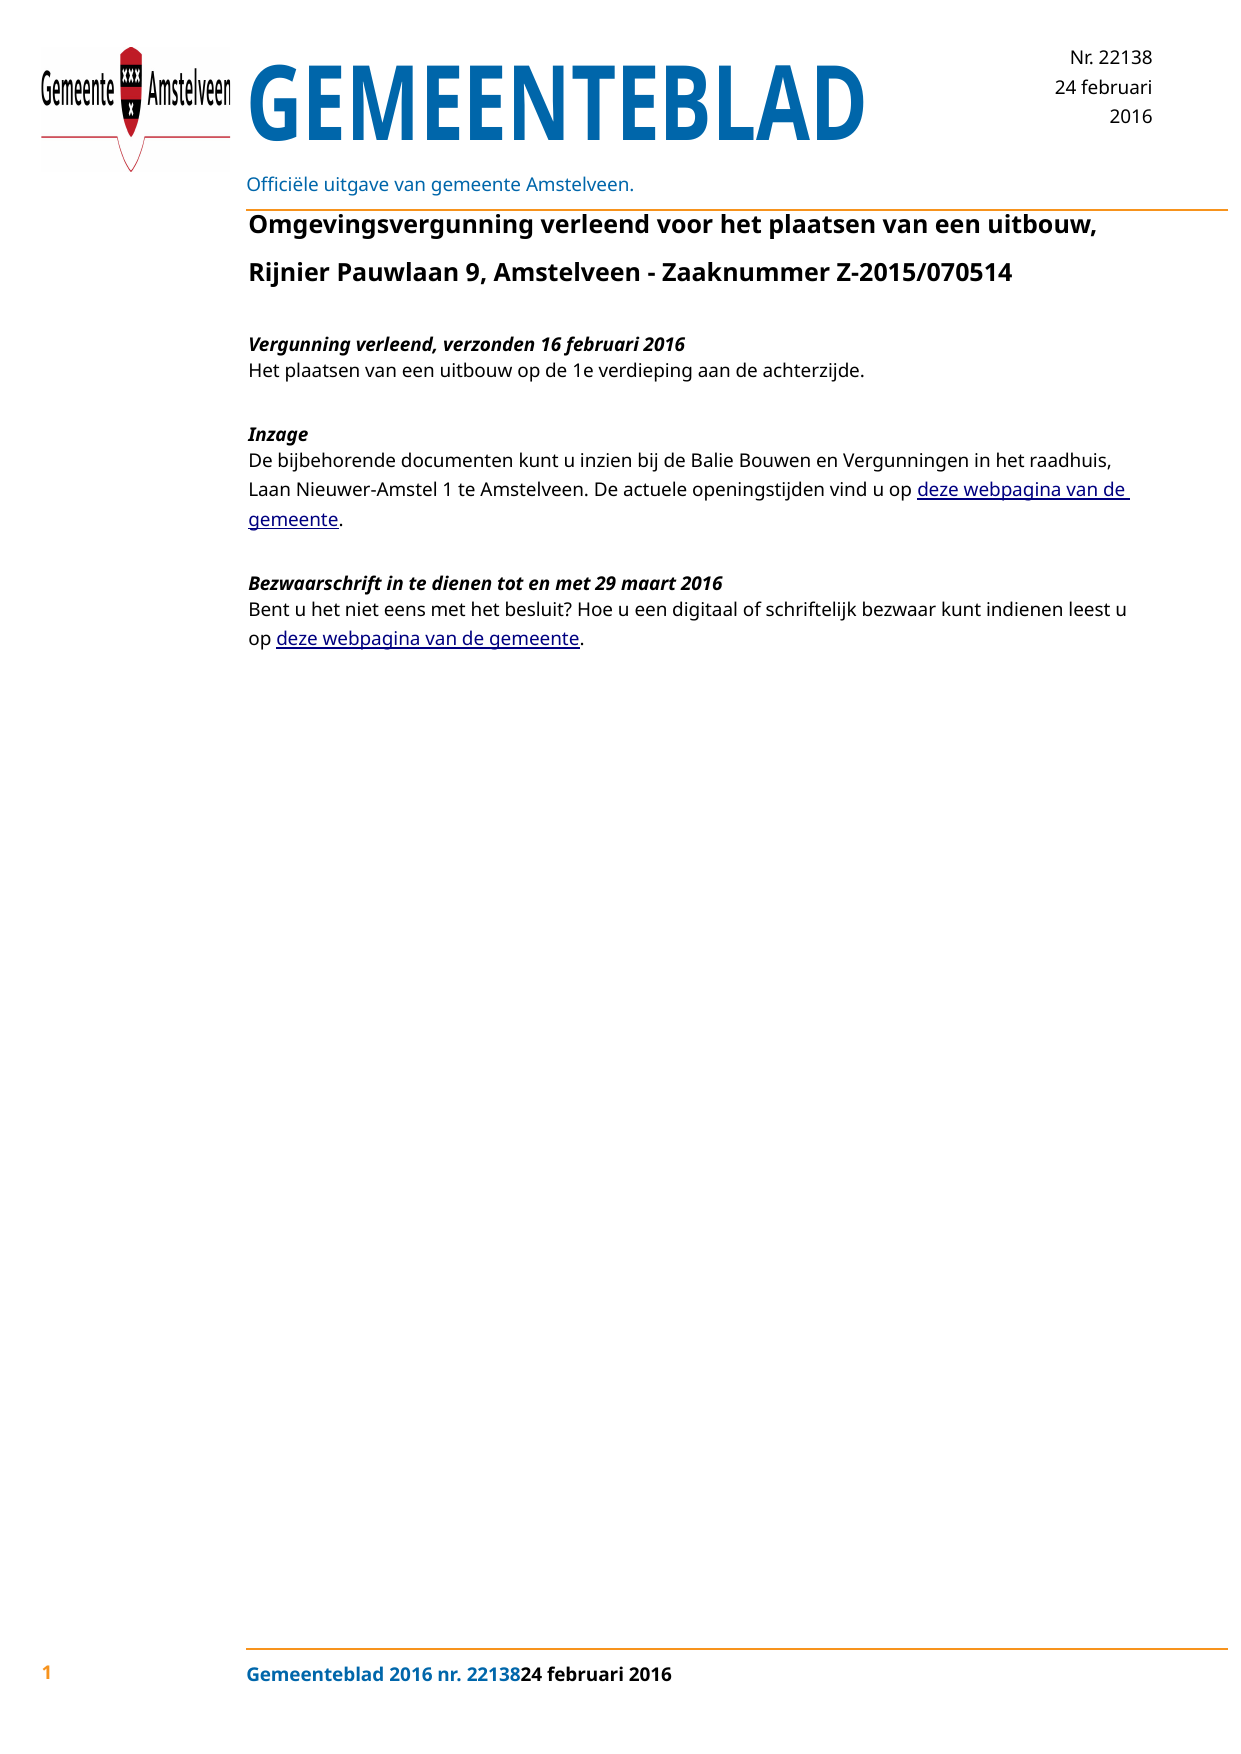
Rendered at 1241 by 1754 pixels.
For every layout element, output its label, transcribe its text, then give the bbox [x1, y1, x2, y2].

text Bent u het niet eens met het besluit? Hoe u een digitaal of schriftelijk bezwaar kunt indienen leest u op deze webpagina van de gemeente. [248, 596, 1152, 651]
text Inzage [248, 421, 1152, 447]
text De bijbehorende documenten kunt u inzien bij de Balie Bouwen en Vergunningen in het raadhuis, Laan Nieuwer-Amstel 1 te Amstelveen. De actuele openingstijden vind u op deze webpagina van de gemeente. [248, 447, 1152, 532]
text Omgevingsvergunning verleend voor het plaatsen van een uitbouw, Rijnier Pauwlaan 9, Amstelveen - Zaaknummer Z-2015/070514 [248, 211, 1152, 288]
text Vergunning verleend, verzonden 16 februari 2016 [248, 331, 1152, 357]
text Bezwaarschrift in te dienen tot en met 29 maart 2016 [248, 570, 1152, 596]
picture [41, 47, 231, 172]
text Het plaatsen van een uitbouw op de 1e verdieping aan de achterzijde. [248, 357, 1152, 383]
